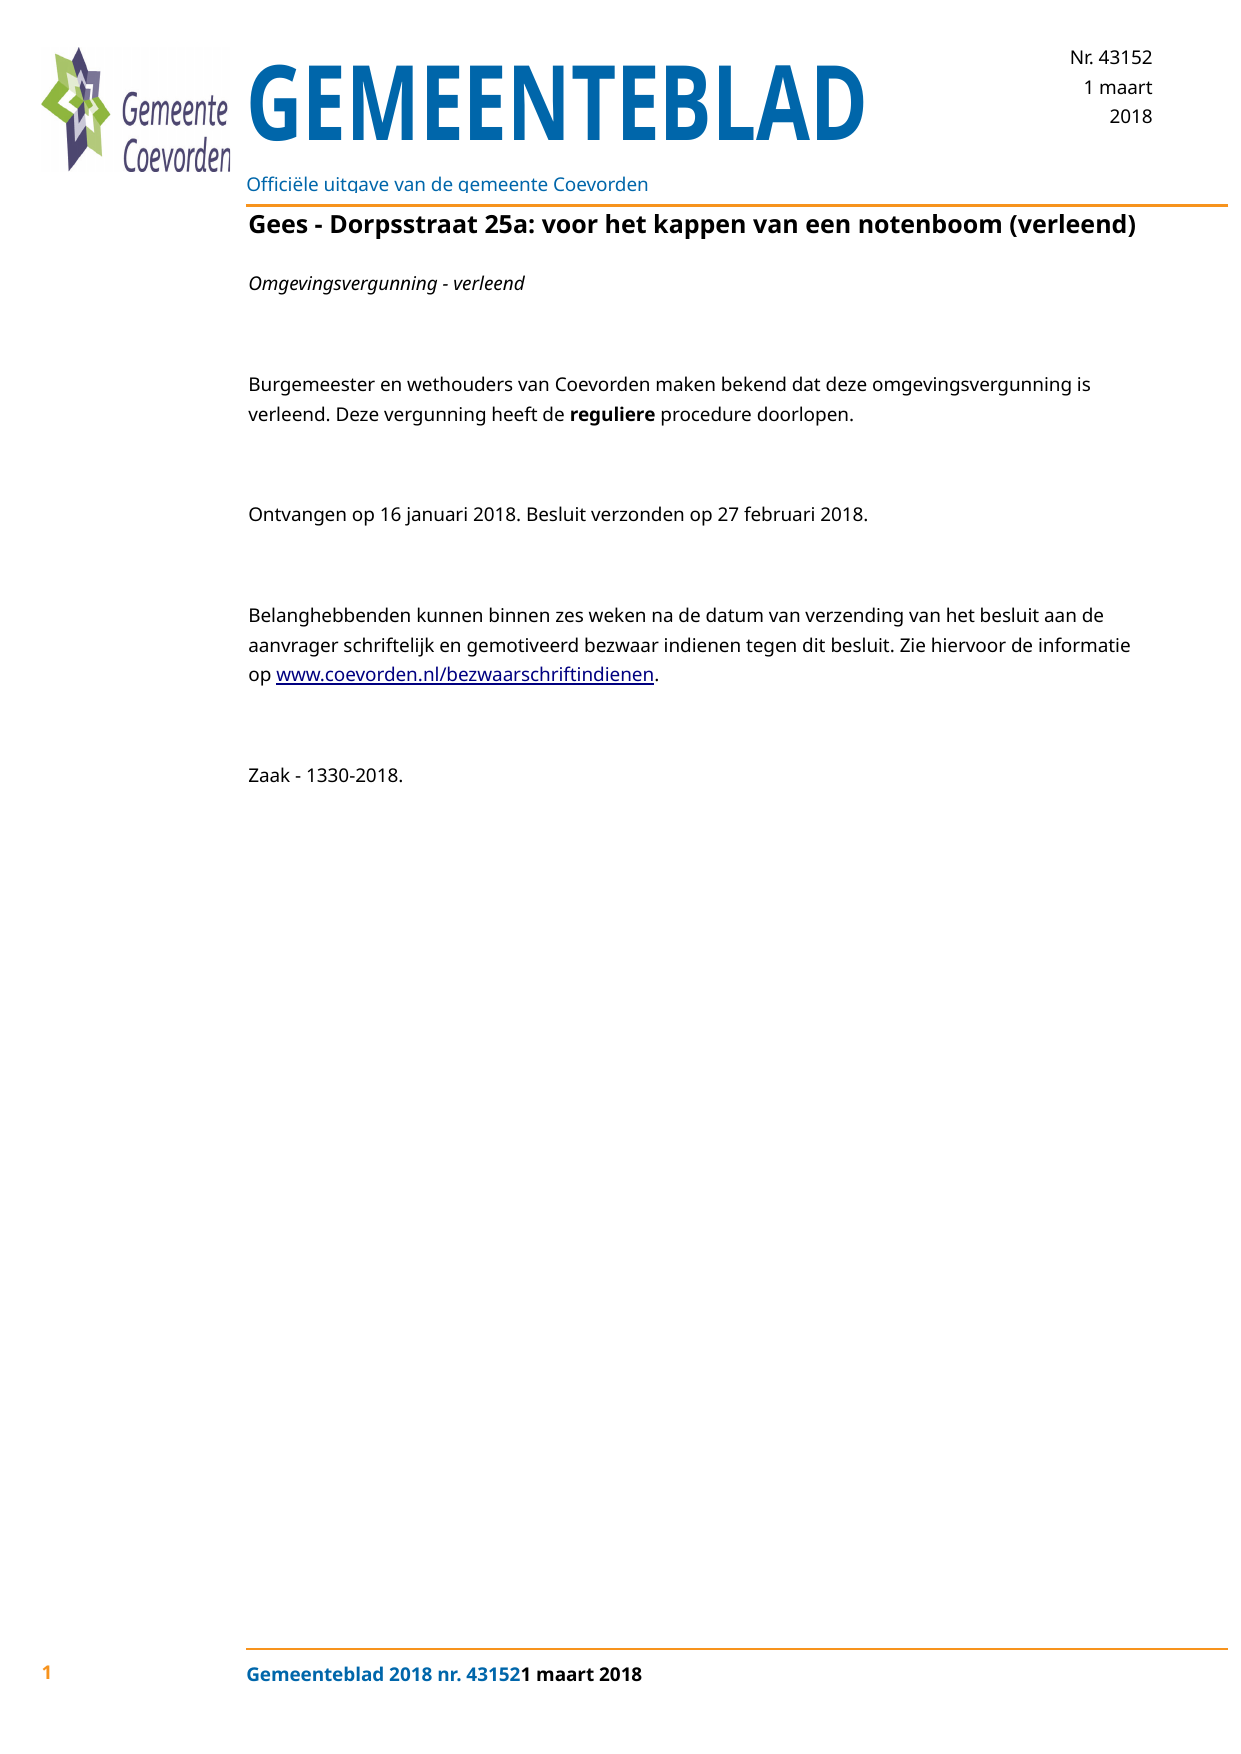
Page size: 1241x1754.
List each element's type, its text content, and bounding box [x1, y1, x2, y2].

text Gees - Dorpsstraat 25a: voor het kappen van een notenboom (verleend) [248, 207, 1152, 241]
text Zaak - 1330-2018. [248, 762, 1152, 788]
text Belanghebbenden kunnen binnen zes weken na de datum van verzending van het besluit aan de aanvrager schriftelijk en gemotiveerd bezwaar indienen tegen dit besluit. Zie hiervoor de informatie op www.coevorden.nl/bezwaarschriftindienen. [248, 602, 1152, 687]
text Omgevingsvergunning - verleend [248, 270, 1152, 296]
text Burgemeester en wethouders van Coevorden maken bekend dat deze omgevingsvergunning is verleend. Deze vergunning heeft de reguliere procedure doorlopen. [248, 371, 1152, 426]
picture [41, 47, 231, 172]
text Ontvangen op 16 januari 2018. Besluit verzonden op 27 februari 2018. [248, 502, 1152, 527]
